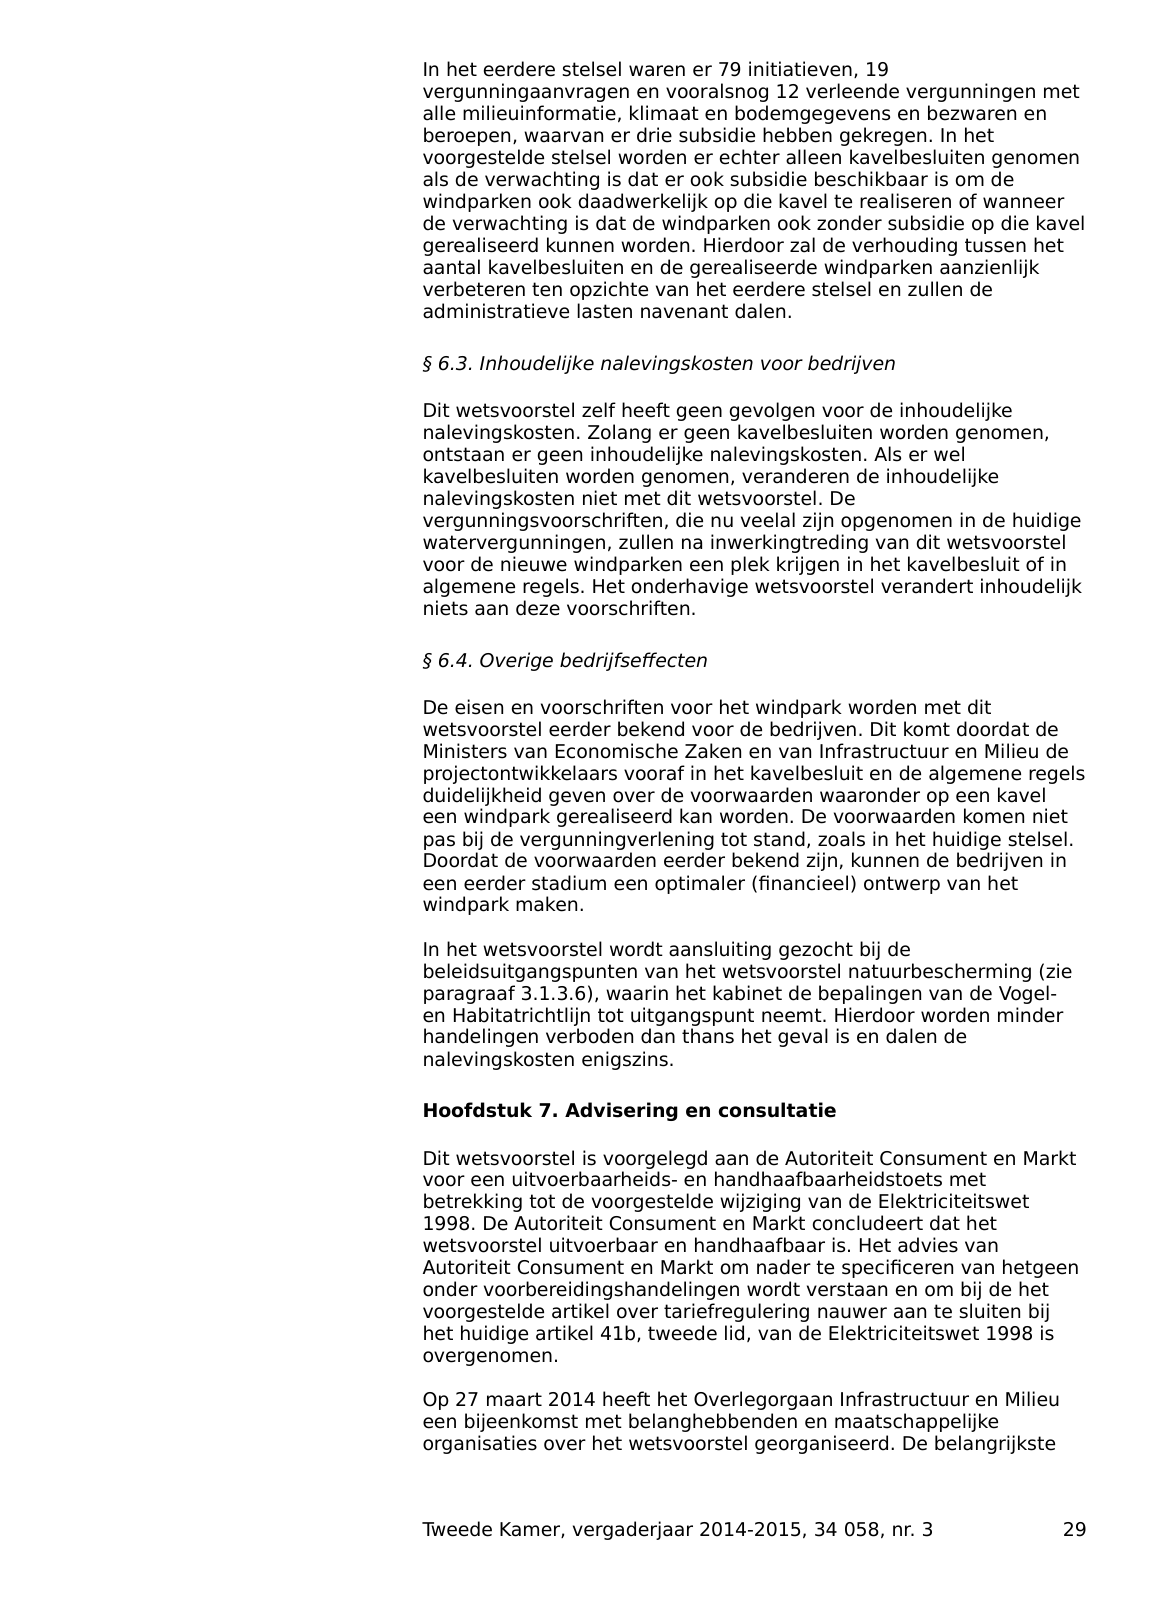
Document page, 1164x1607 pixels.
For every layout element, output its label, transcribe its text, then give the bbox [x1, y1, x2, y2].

subtitle § 6.4. Overige bedrijfseffecten [422, 649, 1087, 672]
text Dit wetsvoorstel zelf heeft geen gevolgen voor de inhoudelijke nalevingskosten. Zolang er geen kavelbesluiten worden genomen, ontstaan er geen inhoudelijke nalevingskosten. Als er wel kavelbesluiten worden genomen, veranderen de inhoudelijke nalevingskosten niet met dit wetsvoorstel. De vergunningsvoorschriften, die nu veelal zijn opgenomen in de huidige watervergunningen, zullen na inwerkingtreding van dit wetsvoorstel voor de nieuwe windparken een plek krijgen in het kavelbesluit of in algemene regels. Het onderhavige wetsvoorstel verandert inhoudelijk niets aan deze voorschriften. [422, 400, 1087, 619]
text In het eerdere stelsel waren er 79 initiatieven, 19 vergunningaanvragen en vooralsnog 12 verleende vergunningen met alle milieuinformatie, klimaat en bodemgegevens en bezwaren en beroepen, waarvan er drie subsidie hebben gekregen. In het voorgestelde stelsel worden er echter alleen kavelbesluiten genomen als de verwachting is dat er ook subsidie beschikbaar is om de windparken ook daadwerkelijk op die kavel te realiseren of wanneer de verwachting is dat de windparken ook zonder subsidie op die kavel gerealiseerd kunnen worden. Hierdoor zal de verhouding tussen het aantal kavelbesluiten en de gerealiseerde windparken aanzienlijk verbeteren ten opzichte van het eerdere stelsel en zullen de administratieve lasten navenant dalen. [422, 59, 1087, 323]
text In het wetsvoorstel wordt aansluiting gezocht bij de beleidsuitgangspunten van het wetsvoorstel natuurbescherming (zie paragraaf 3.1.3.6), waarin het kabinet de bepalingen van de Vogel- en Habitatrichtlijn tot uitgangspunt neemt. Hierdoor worden minder handelingen verboden dan thans het geval is en dalen de nalevingskosten enigszins. [422, 938, 1087, 1070]
text Dit wetsvoorstel is voorgelegd aan de Autoriteit Consument en Markt voor een uitvoerbaarheids- en handhaafbaarheidstoets met betrekking tot de voorgestelde wijziging van de Elektriciteitswet 1998. De Autoriteit Consument en Markt concludeert dat het wetsvoorstel uitvoerbaar en handhaafbaar is. Het advies van Autoriteit Consument en Markt om nader te specificeren van hetgeen onder voorbereidingshandelingen wordt verstaan en om bij de het voorgestelde artikel over tariefregulering nauwer aan te sluiten bij het huidige artikel 41b, tweede lid, van de Elektriciteitswet 1998 is overgenomen. [422, 1147, 1087, 1367]
subtitle Hoofdstuk 7. Advisering en consultatie [422, 1100, 1087, 1122]
text Op 27 maart 2014 heeft het Overlegorgaan Infrastructuur en Milieu een bijeenkomst met belanghebbenden en maatschappelijke organisaties over het wetsvoorstel georganiseerd. De belangrijkste [422, 1389, 1087, 1455]
text De eisen en voorschriften voor het windpark worden met dit wetsvoorstel eerder bekend voor de bedrijven. Dit komt doordat de Ministers van Economische Zaken en van Infrastructuur en Milieu de projectontwikkelaars vooraf in het kavelbesluit en de algemene regels duidelijkheid geven over de voorwaarden waaronder op een kavel een windpark gerealiseerd kan worden. De voorwaarden komen niet pas bij de vergunningverlening tot stand, zoals in het huidige stelsel. Doordat de voorwaarden eerder bekend zijn, kunnen de bedrijven in een eerder stadium een optimaler (financieel) ontwerp van het windpark maken. [422, 697, 1087, 916]
subtitle § 6.3. Inhoudelijke nalevingskosten voor bedrijven [422, 353, 1087, 375]
